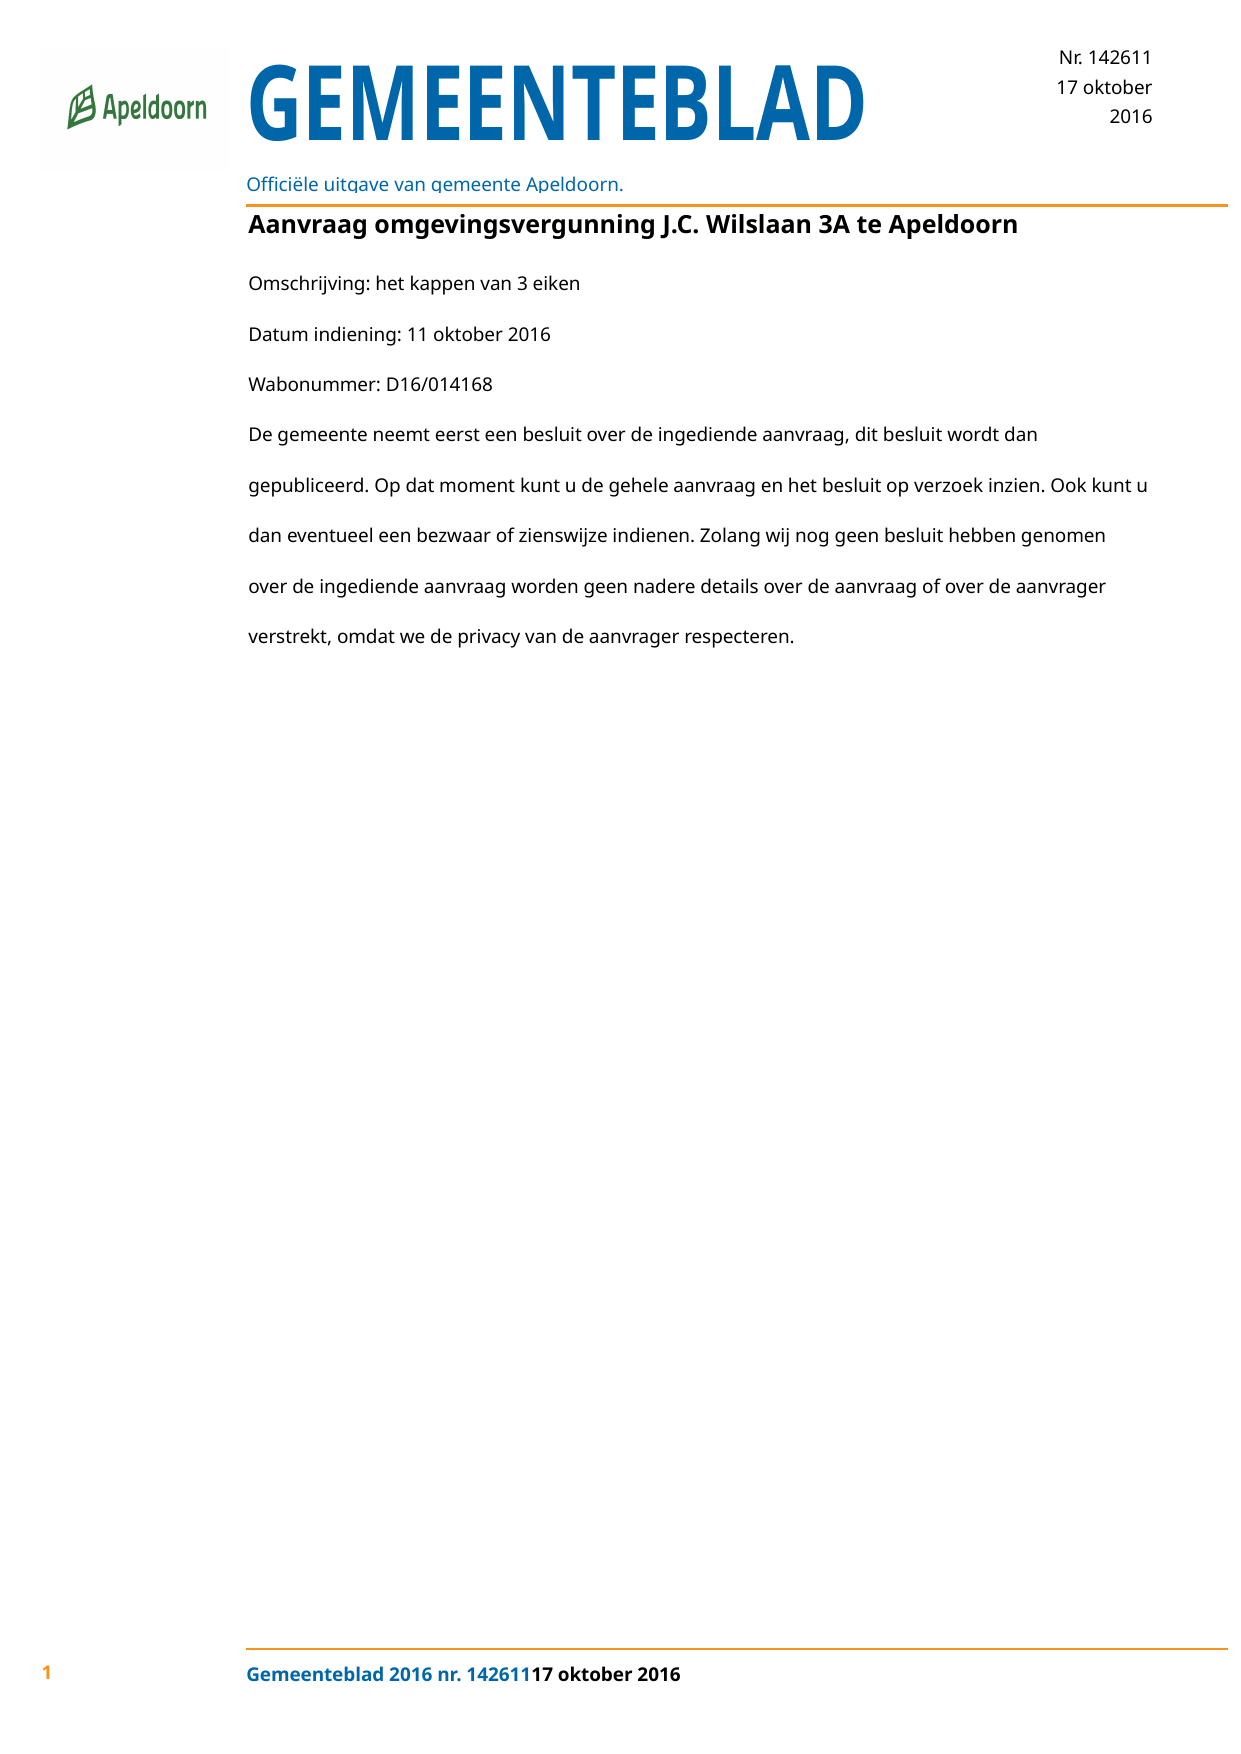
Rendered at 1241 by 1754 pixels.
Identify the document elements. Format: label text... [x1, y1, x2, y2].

text De gemeente neemt eerst een besluit over de ingediende aanvraag, dit besluit wordt dan [248, 422, 1152, 447]
text Aanvraag omgevingsvergunning J.C. Wilslaan 3A te Apeldoorn [248, 207, 1152, 241]
text Datum indiening: 11 oktober 2016 [248, 321, 1152, 346]
text over de ingediende aanvraag worden geen nadere details over de aanvraag of over de aanvrager [248, 573, 1152, 598]
text Wabonummer: D16/014168 [248, 371, 1152, 397]
text dan eventueel een bezwaar of zienswijze indienen. Zolang wij nog geen besluit hebben genomen [248, 522, 1152, 548]
text gepubliceerd. Op dat moment kunt u de gehele aanvraag en het besluit op verzoek inzien. Ook kunt u [248, 472, 1152, 498]
picture [41, 47, 231, 172]
text Omschrijving: het kappen van 3 eiken [248, 270, 1152, 296]
text verstrekt, omdat we de privacy van de aanvrager respecteren. [248, 623, 1152, 649]
